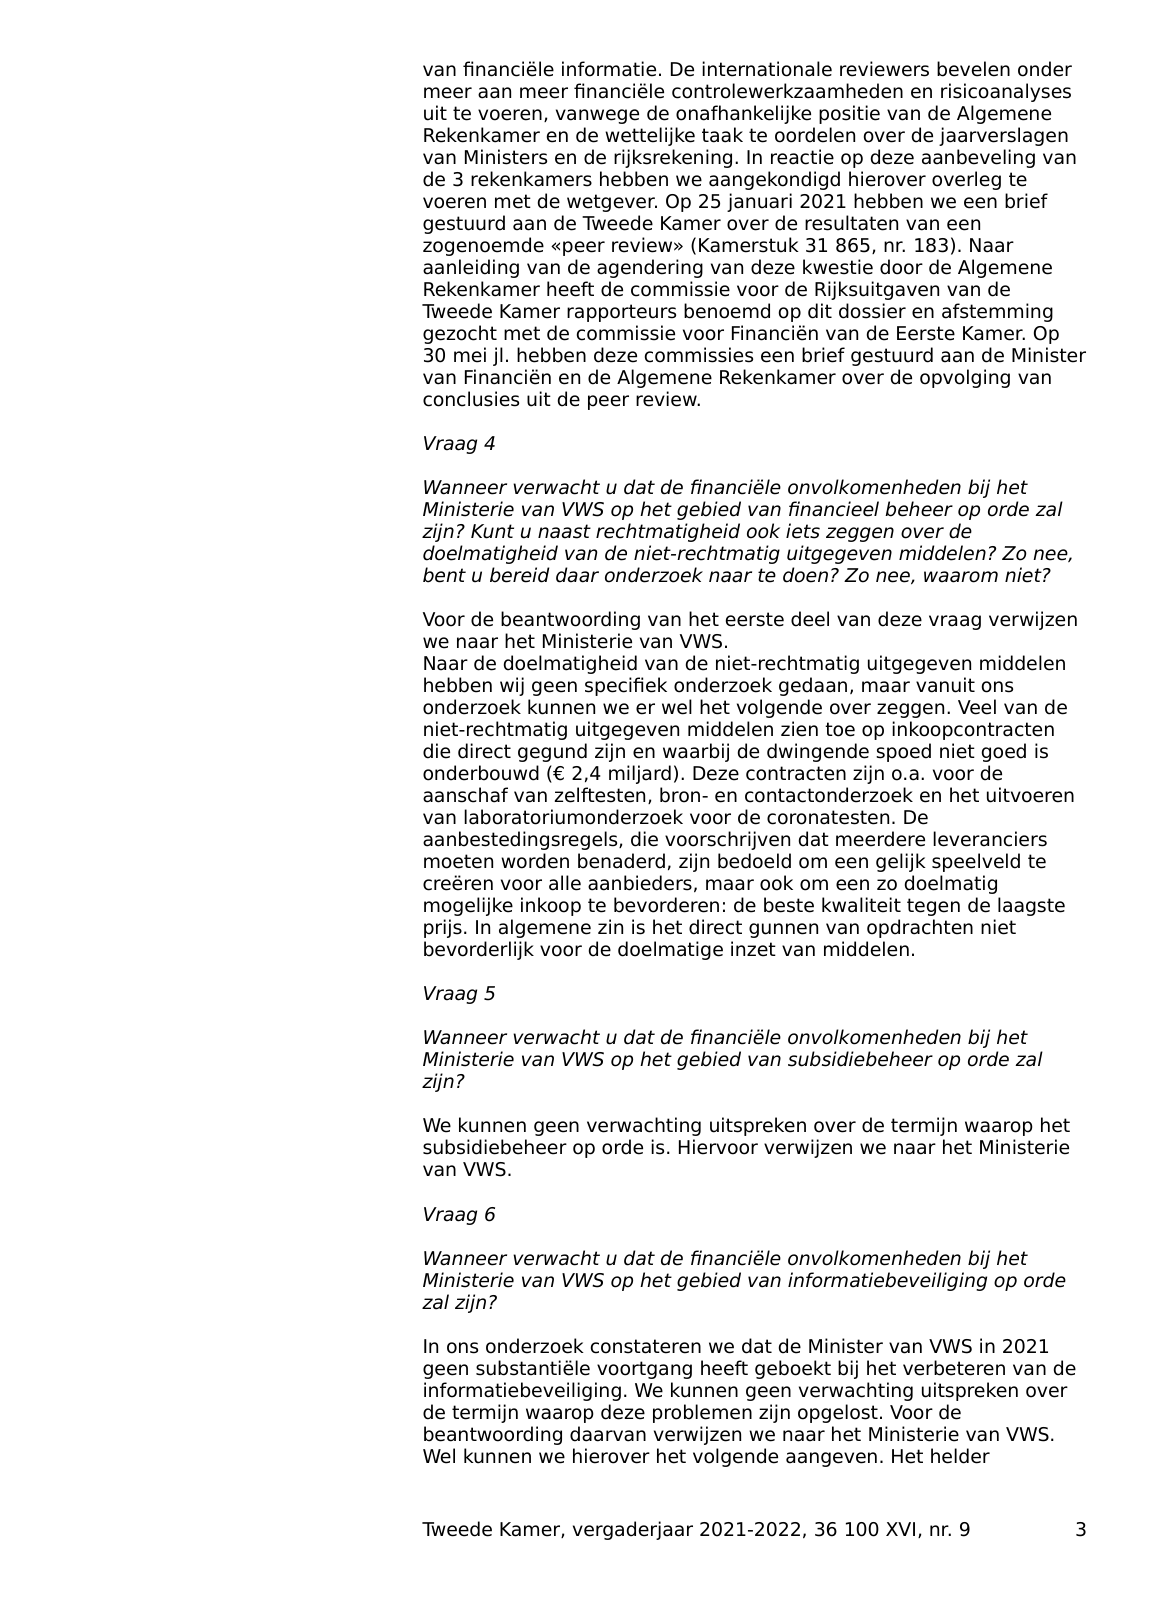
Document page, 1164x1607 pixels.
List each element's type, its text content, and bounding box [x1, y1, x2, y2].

text Wanneer verwacht u dat de financiële onvolkomenheden bij het Ministerie van VWS op het gebied van informatiebeveiliging op orde zal zijn? [422, 1248, 1087, 1313]
text van financiële informatie. De internationale reviewers bevelen onder meer aan meer financiële controlewerkzaamheden en risicoanalyses uit te voeren, vanwege de onafhankelijke positie van de Algemene Rekenkamer en de wettelijke taak te oordelen over de jaarverslagen van Ministers en de rijksrekening. In reactie op deze aanbeveling van de 3 rekenkamers hebben we aangekondigd hierover overleg te voeren met de wetgever. Op 25 januari 2021 hebben we een brief gestuurd aan de Tweede Kamer over de resultaten van een zogenoemde «peer review» (Kamerstuk 31 865, nr. 183). Naar aanleiding van de agendering van deze kwestie door de Algemene Rekenkamer heeft de commissie voor de Rijksuitgaven van de Tweede Kamer rapporteurs benoemd op dit dossier en afstemming gezocht met de commissie voor Financiën van de Eerste Kamer. Op 30 mei jl. hebben deze commissies een brief gestuurd aan de Minister van Financiën en de Algemene Rekenkamer over de opvolging van conclusies uit de peer review. [422, 59, 1087, 411]
subtitle Vraag 6 [422, 1203, 1087, 1225]
text Voor de beantwoording van het eerste deel van deze vraag verwijzen we naar het Ministerie van VWS. [422, 609, 1087, 653]
text Naar de doelmatigheid van de niet-rechtmatig uitgegeven middelen hebben wij geen specifiek onderzoek gedaan, maar vanuit ons onderzoek kunnen we er wel het volgende over zeggen. Veel van de niet-rechtmatig uitgegeven middelen zien toe op inkoopcontracten die direct gegund zijn en waarbij de dwingende spoed niet goed is onderbouwd (€ 2,4 miljard). Deze contracten zijn o.a. voor de aanschaf van zelftesten, bron- en contactonderzoek en het uitvoeren van laboratoriumonderzoek voor de coronatesten. De aanbestedingsregels, die voorschrijven dat meerdere leveranciers moeten worden benaderd, zijn bedoeld om een gelijk speelveld te creëren voor alle aanbieders, maar ook om een zo doelmatig mogelijke inkoop te bevorderen: de beste kwaliteit tegen de laagste prijs. In algemene zin is het direct gunnen van opdrachten niet bevorderlijk voor de doelmatige inzet van middelen. [422, 653, 1087, 961]
text We kunnen geen verwachting uitspreken over de termijn waarop het subsidiebeheer op orde is. Hiervoor verwijzen we naar het Ministerie van VWS. [422, 1115, 1087, 1181]
text Wanneer verwacht u dat de financiële onvolkomenheden bij het Ministerie van VWS op het gebied van financieel beheer op orde zal zijn? Kunt u naast rechtmatigheid ook iets zeggen over de doelmatigheid van de niet-rechtmatig uitgegeven middelen? Zo nee, bent u bereid daar onderzoek naar te doen? Zo nee, waarom niet? [422, 477, 1087, 587]
subtitle Vraag 5 [422, 983, 1087, 1005]
text Wanneer verwacht u dat de financiële onvolkomenheden bij het Ministerie van VWS op het gebied van subsidiebeheer op orde zal zijn? [422, 1027, 1087, 1093]
subtitle Vraag 4 [422, 433, 1087, 455]
text In ons onderzoek constateren we dat de Minister van VWS in 2021 geen substantiële voortgang heeft geboekt bij het verbeteren van de informatiebeveiliging. We kunnen geen verwachting uitspreken over de termijn waarop deze problemen zijn opgelost. Voor de beantwoording daarvan verwijzen we naar het Ministerie van VWS. Wel kunnen we hierover het volgende aangeven. Het helder [422, 1336, 1087, 1468]
